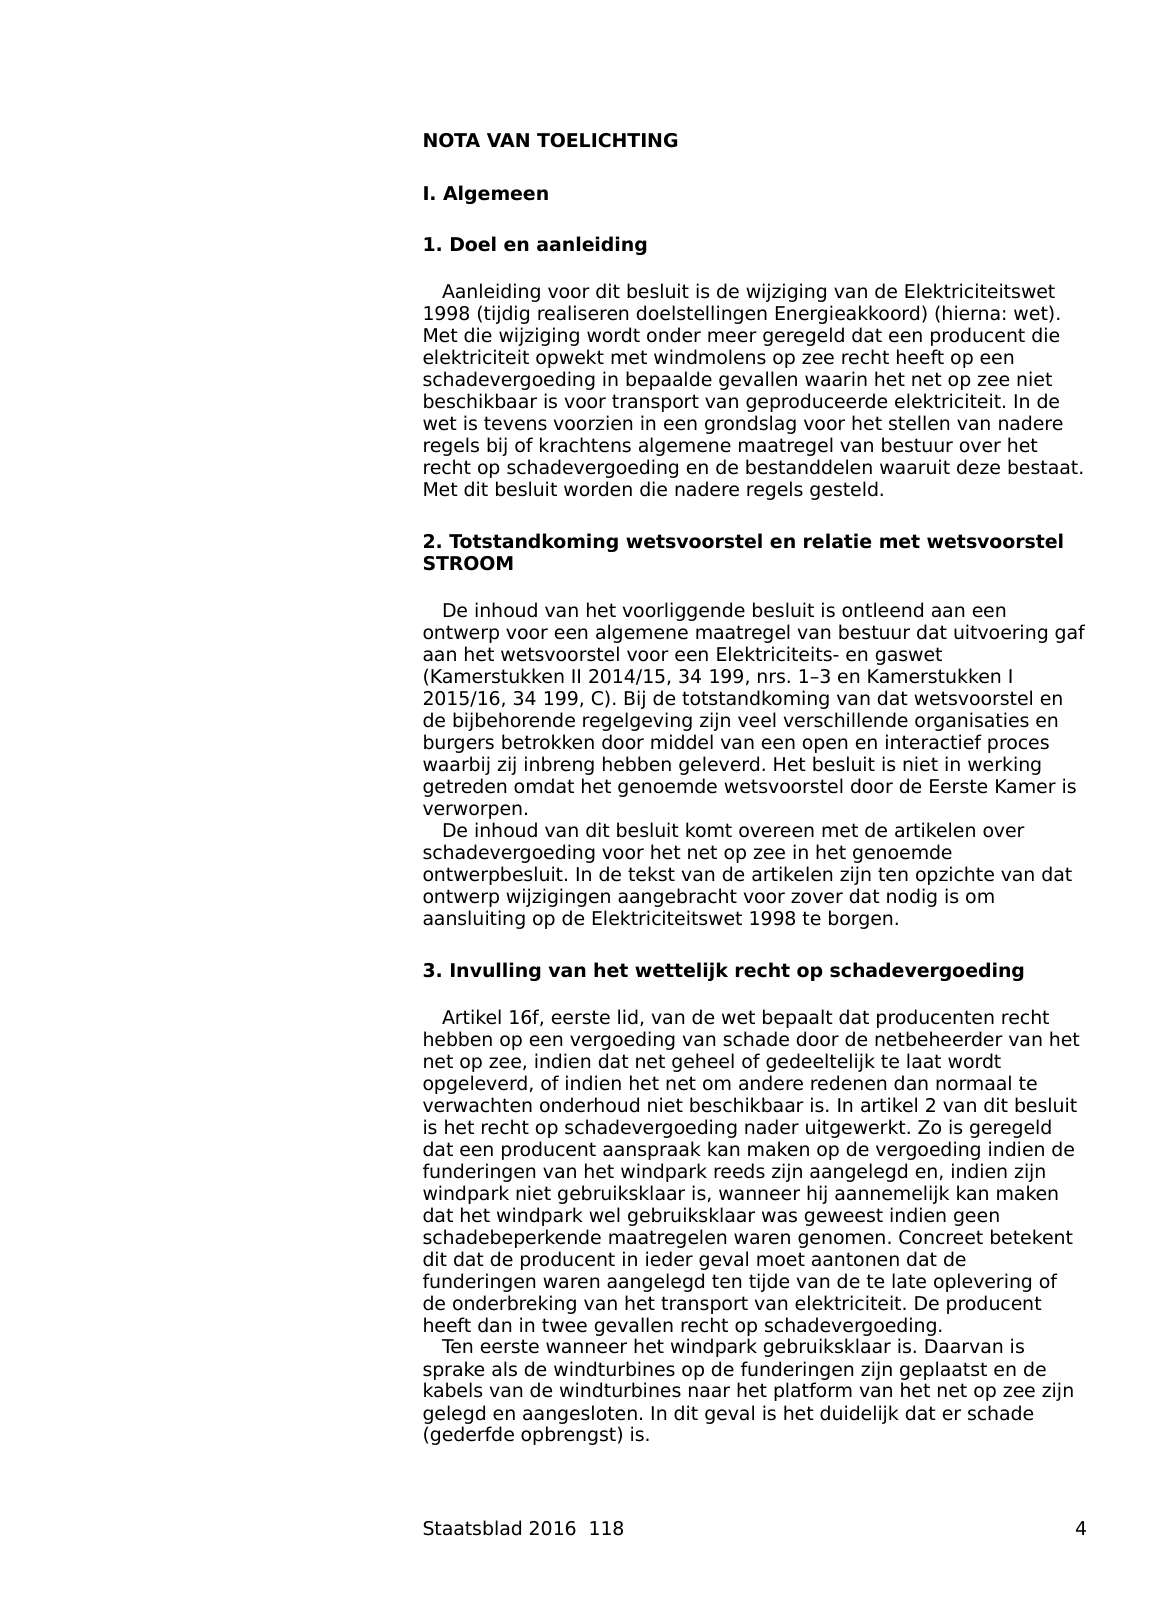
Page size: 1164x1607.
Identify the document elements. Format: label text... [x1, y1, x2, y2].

text De inhoud van het voorliggende besluit is ontleend aan een ontwerp voor een algemene maatregel van bestuur dat uitvoering gaf aan het wetsvoorstel voor een Elektriciteits- en gaswet (Kamerstukken II 2014/15, 34 199, nrs. 1–3 en Kamerstukken I 2015/16, 34 199, C). Bij de totstandkoming van dat wetsvoorstel en de bijbehorende regelgeving zijn veel verschillende organisaties en burgers betrokken door middel van een open en interactief proces waarbij zij inbreng hebben geleverd. Het besluit is niet in werking getreden omdat het genoemde wetsvoorstel door de Eerste Kamer is verworpen. [422, 600, 1087, 820]
subtitle NOTA VAN TOELICHTING [422, 130, 1087, 152]
text De inhoud van dit besluit komt overeen met de artikelen over schadevergoeding voor het net op zee in het genoemde ontwerpbesluit. In de tekst van de artikelen zijn ten opzichte van dat ontwerp wijzigingen aangebracht voor zover dat nodig is om aansluiting op de Elektriciteitswet 1998 te borgen. [422, 820, 1087, 930]
subtitle 1. Doel en aanleiding [422, 234, 1087, 256]
subtitle I. Algemeen [422, 182, 1087, 204]
subtitle 2. Totstandkoming wetsvoorstel en relatie met wetsvoorstel STROOM [422, 531, 1087, 575]
subtitle 3. Invulling van het wettelijk recht op schadevergoeding [422, 960, 1087, 982]
text Aanleiding voor dit besluit is de wijziging van de Elektriciteitswet 1998 (tijdig realiseren doelstellingen Energieakkoord) (hierna: wet). Met die wijziging wordt onder meer geregeld dat een producent die elektriciteit opwekt met windmolens op zee recht heeft op een schadevergoeding in bepaalde gevallen waarin het net op zee niet beschikbaar is voor transport van geproduceerde elektriciteit. In de wet is tevens voorzien in een grondslag voor het stellen van nadere regels bij of krachtens algemene maatregel van bestuur over het recht op schadevergoeding en de bestanddelen waaruit deze bestaat. Met dit besluit worden die nadere regels gesteld. [422, 281, 1087, 501]
text Ten eerste wanneer het windpark gebruiksklaar is. Daarvan is sprake als de windturbines op de funderingen zijn geplaatst en de kabels van de windturbines naar het platform van het net op zee zijn gelegd en aangesloten. In dit geval is het duidelijk dat er schade (gederfde opbrengst) is. [422, 1336, 1087, 1446]
text Artikel 16f, eerste lid, van de wet bepaalt dat producenten recht hebben op een vergoeding van schade door de netbeheerder van het net op zee, indien dat net geheel of gedeeltelijk te laat wordt opgeleverd, of indien het net om andere redenen dan normaal te verwachten onderhoud niet beschikbaar is. In artikel 2 van dit besluit is het recht op schadevergoeding nader uitgewerkt. Zo is geregeld dat een producent aanspraak kan maken op de vergoeding indien de funderingen van het windpark reeds zijn aangelegd en, indien zijn windpark niet gebruiksklaar is, wanneer hij aannemelijk kan maken dat het windpark wel gebruiksklaar was geweest indien geen schadebeperkende maatregelen waren genomen. Concreet betekent dit dat de producent in ieder geval moet aantonen dat de funderingen waren aangelegd ten tijde van de te late oplevering of de onderbreking van het transport van elektriciteit. De producent heeft dan in twee gevallen recht op schadevergoeding. [422, 1007, 1087, 1336]
